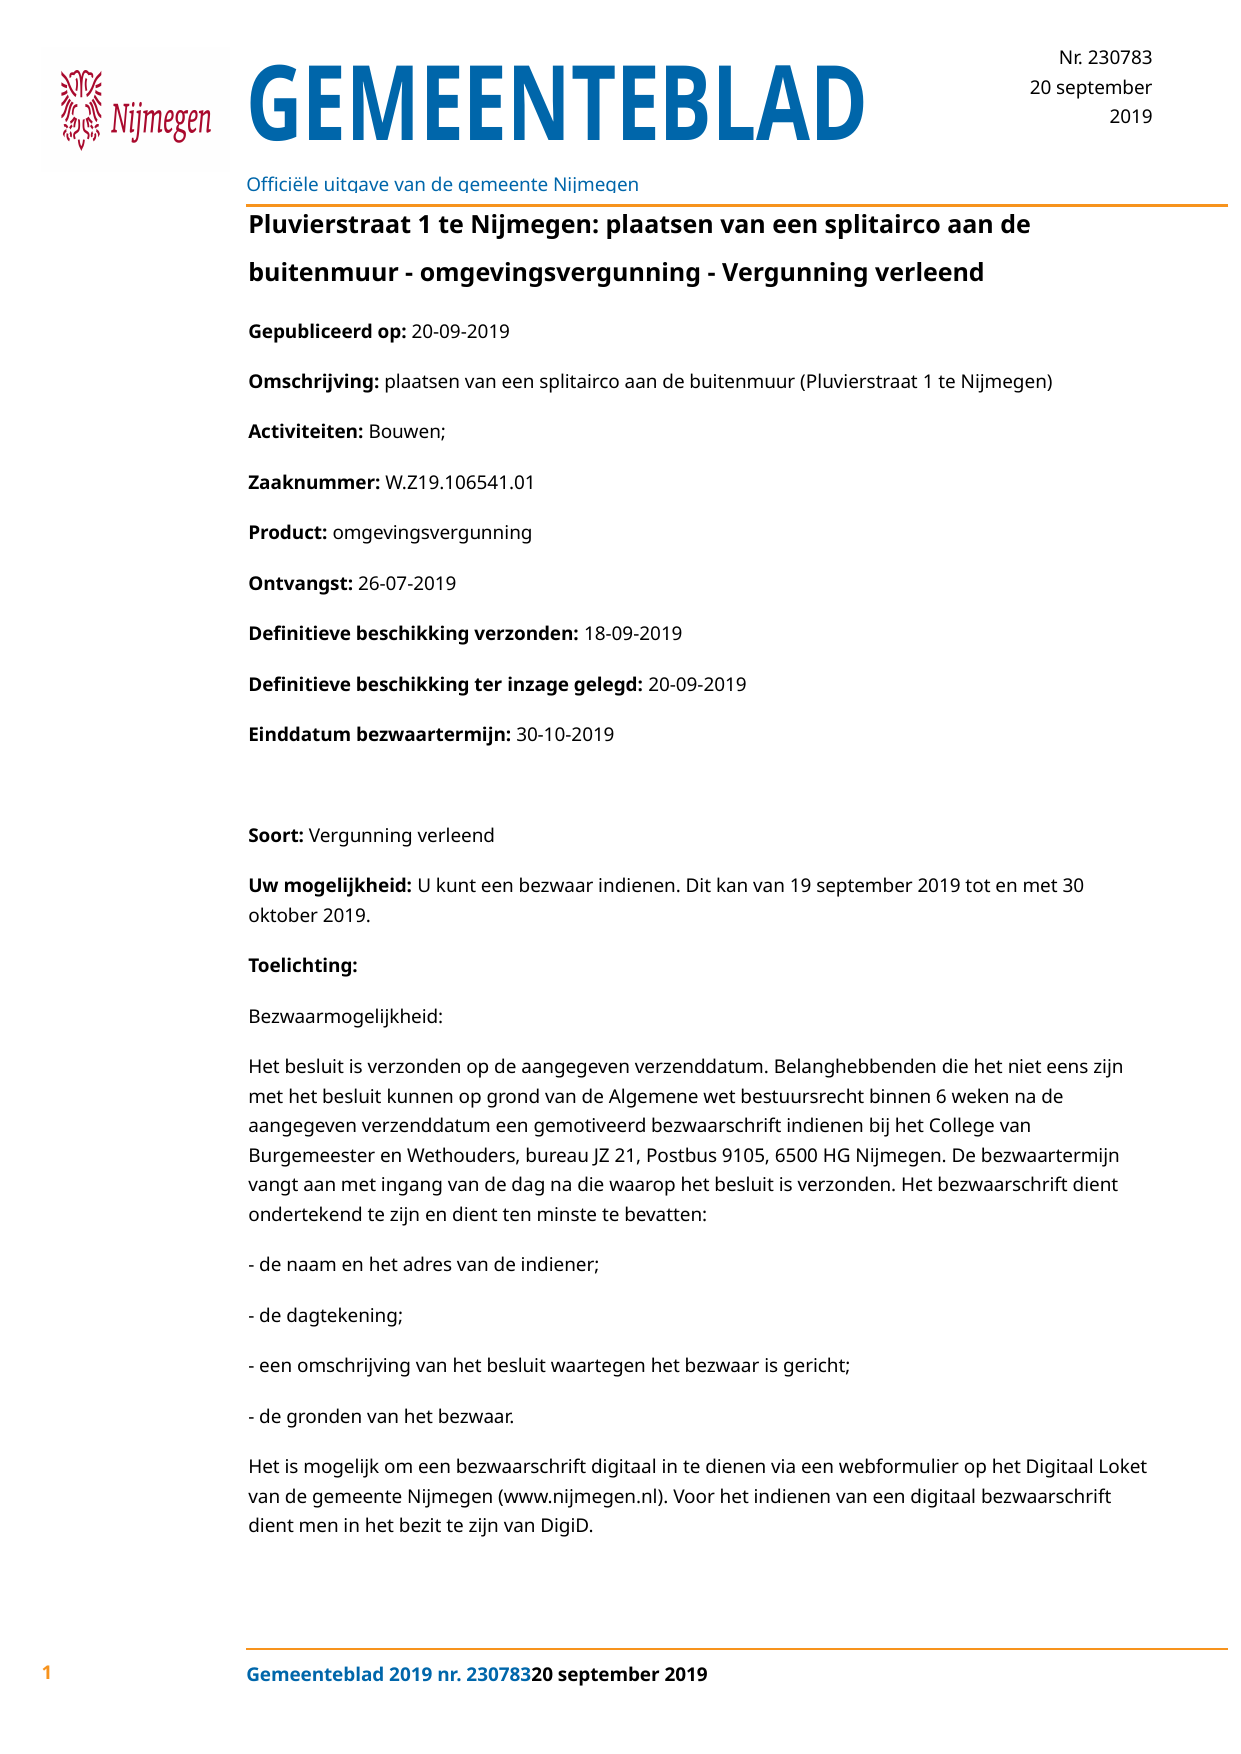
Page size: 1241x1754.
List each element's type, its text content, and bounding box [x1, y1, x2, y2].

text Ontvangst: 26-07-2019 [248, 570, 1152, 596]
text Bezwaarmogelijkheid: [248, 1003, 1152, 1029]
text Definitieve beschikking ter inzage gelegd: 20-09-2019 [248, 671, 1152, 697]
text Het besluit is verzonden op de aangegeven verzenddatum. Belanghebbenden die het niet eens zijn met het besluit kunnen op grond van de Algemene wet bestuursrecht binnen 6 weken na de aangegeven verzenddatum een gemotiveerd bezwaarschrift indienen bij het College van Burgemeester en Wethouders, bureau JZ 21, Postbus 9105, 6500 HG Nijmegen. De bezwaartermijn vangt aan met ingang van de dag na die waarop het besluit is verzonden. Het bezwaarschrift dient ondertekend te zijn en dient ten minste te bevatten: [248, 1053, 1152, 1227]
text Zaaknummer: W.Z19.106541.01 [248, 469, 1152, 495]
text Activiteiten: Bouwen; [248, 419, 1152, 444]
text Gepubliceerd op: 20-09-2019 [248, 318, 1152, 344]
text Einddatum bezwaartermijn: 30-10-2019 [248, 721, 1152, 747]
text Het is mogelijk om een bezwaarschrift digitaal in te dienen via een webformulier op het Digitaal Loket van de gemeente Nijmegen (www.nijmegen.nl). Voor het indienen van een digitaal bezwaarschrift dient men in het bezit te zijn van DigiD. [248, 1453, 1152, 1538]
text - de naam en het adres van de indiener; [248, 1252, 1152, 1277]
text - de dagtekening; [248, 1302, 1152, 1328]
text Toelichting: [248, 952, 1152, 978]
text Definitieve beschikking verzonden: 18-09-2019 [248, 620, 1152, 646]
text Pluvierstraat 1 te Nijmegen: plaatsen van een splitairco aan de buitenmuur - omgevingsvergunning - Vergunning verleend [248, 207, 1152, 288]
picture [41, 47, 231, 172]
text Soort: Vergunning verleend [248, 822, 1152, 848]
text - de gronden van het bezwaar. [248, 1403, 1152, 1429]
text - een omschrijving van het besluit waartegen het bezwaar is gericht; [248, 1352, 1152, 1378]
text Uw mogelijkheid: U kunt een bezwaar indienen. Dit kan van 19 september 2019 tot en met 30 oktober 2019. [248, 872, 1152, 928]
text Product: omgevingsvergunning [248, 519, 1152, 545]
text Omschrijving: plaatsen van een splitairco aan de buitenmuur (Pluvierstraat 1 te Nijmegen) [248, 368, 1152, 394]
